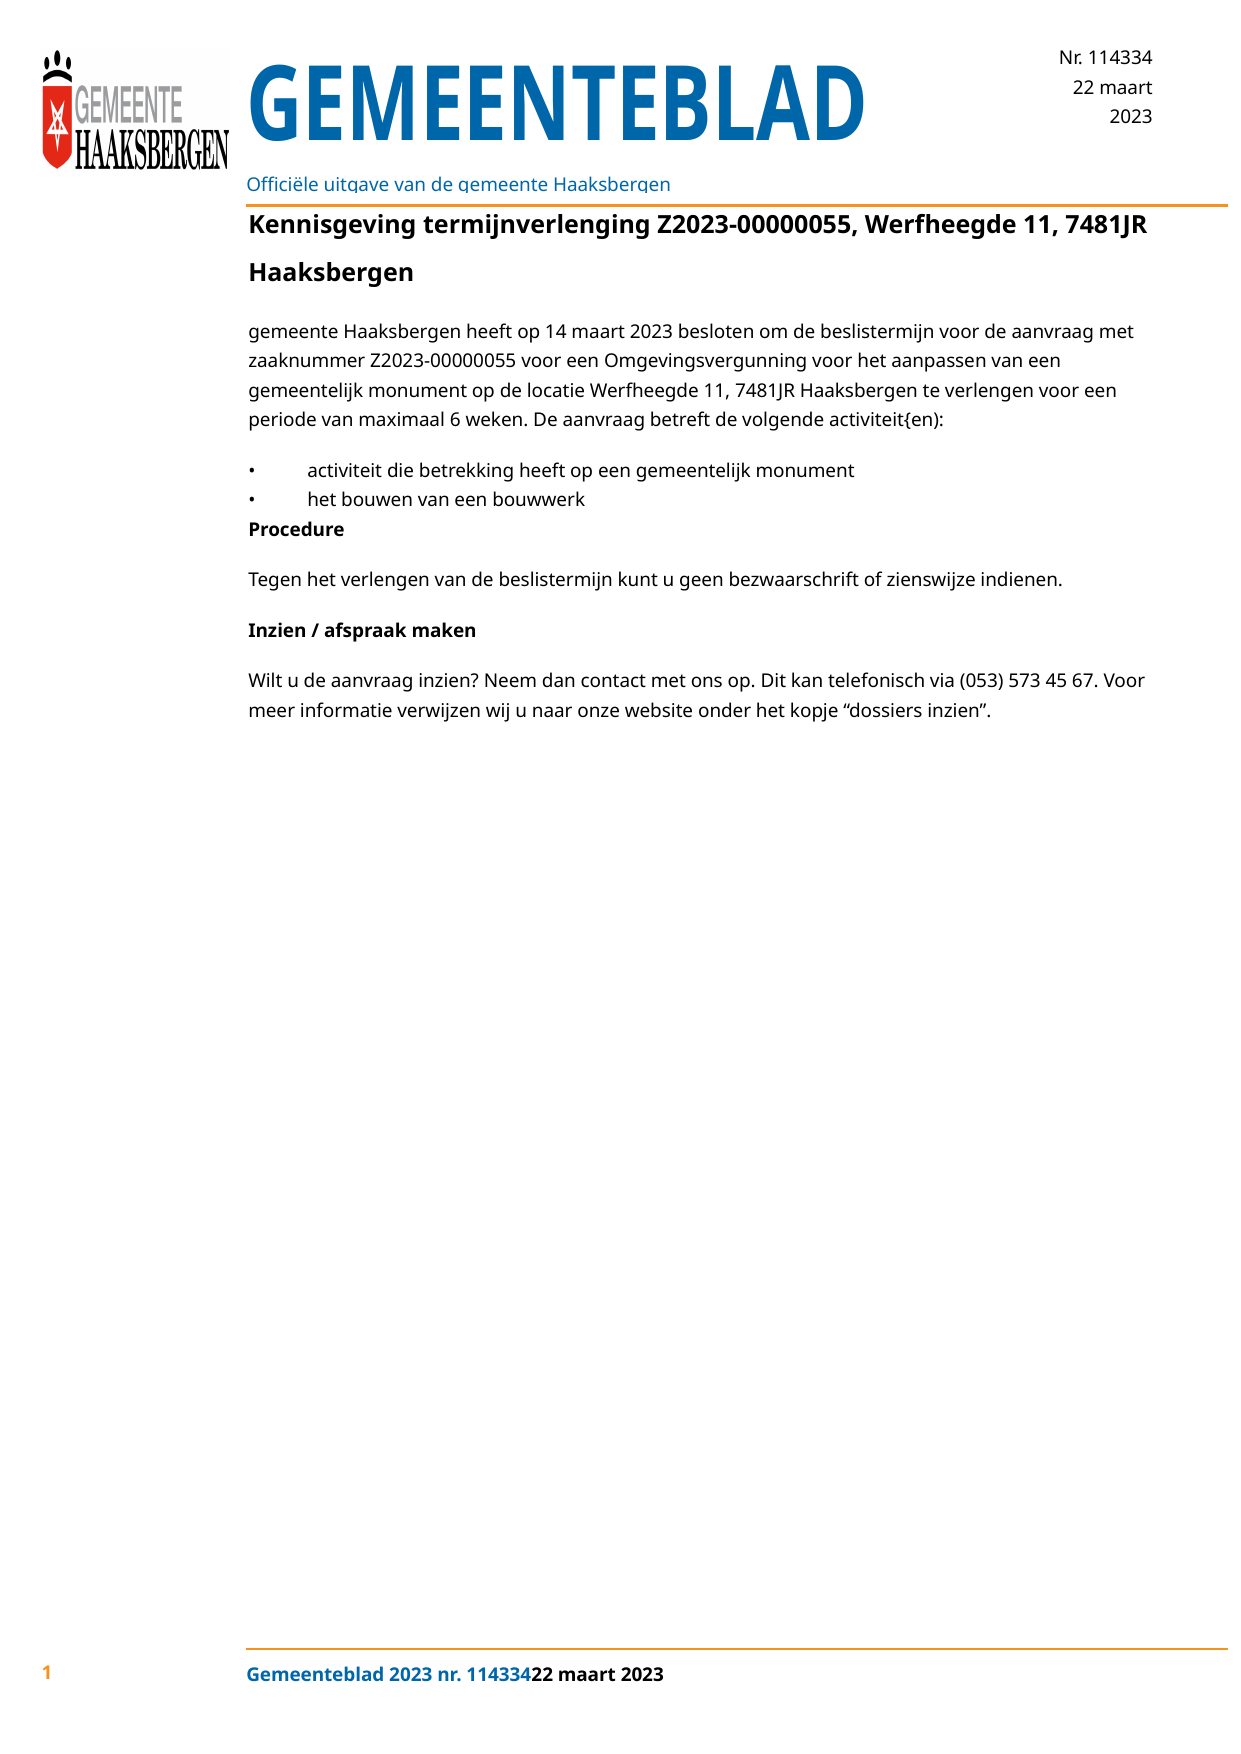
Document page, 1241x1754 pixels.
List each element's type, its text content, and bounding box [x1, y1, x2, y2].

text Procedure [248, 516, 1152, 542]
list het bouwen van een bouwwerk [248, 487, 1152, 512]
picture [41, 47, 231, 172]
list activiteit die betrekking heeft op een gemeentelijk monument [248, 457, 1152, 483]
text gemeente Haaksbergen heeft op 14 maart 2023 besloten om de beslistermijn voor de aanvraag met zaaknummer Z2023-00000055 voor een Omgevingsvergunning voor het aanpassen van een gemeentelijk monument op de locatie Werfheegde 11, 7481JR Haaksbergen te verlengen voor een periode van maximaal 6 weken. De aanvraag betreft de volgende activiteit{en): [248, 318, 1152, 432]
text Tegen het verlengen van de beslistermijn kunt u geen bezwaarschrift of zienswijze indienen. [248, 567, 1152, 592]
text Inzien / afspraak maken [248, 617, 1152, 643]
text Kennisgeving termijnverlenging Z2023-00000055, Werfheegde 11, 7481JR Haaksbergen [248, 207, 1152, 288]
text Wilt u de aanvraag inzien? Neem dan contact met ons op. Dit kan telefonisch via (053) 573 45 67. Voor meer informatie verwijzen wij u naar onze website onder het kopje “dossiers inzien”. [248, 667, 1152, 723]
